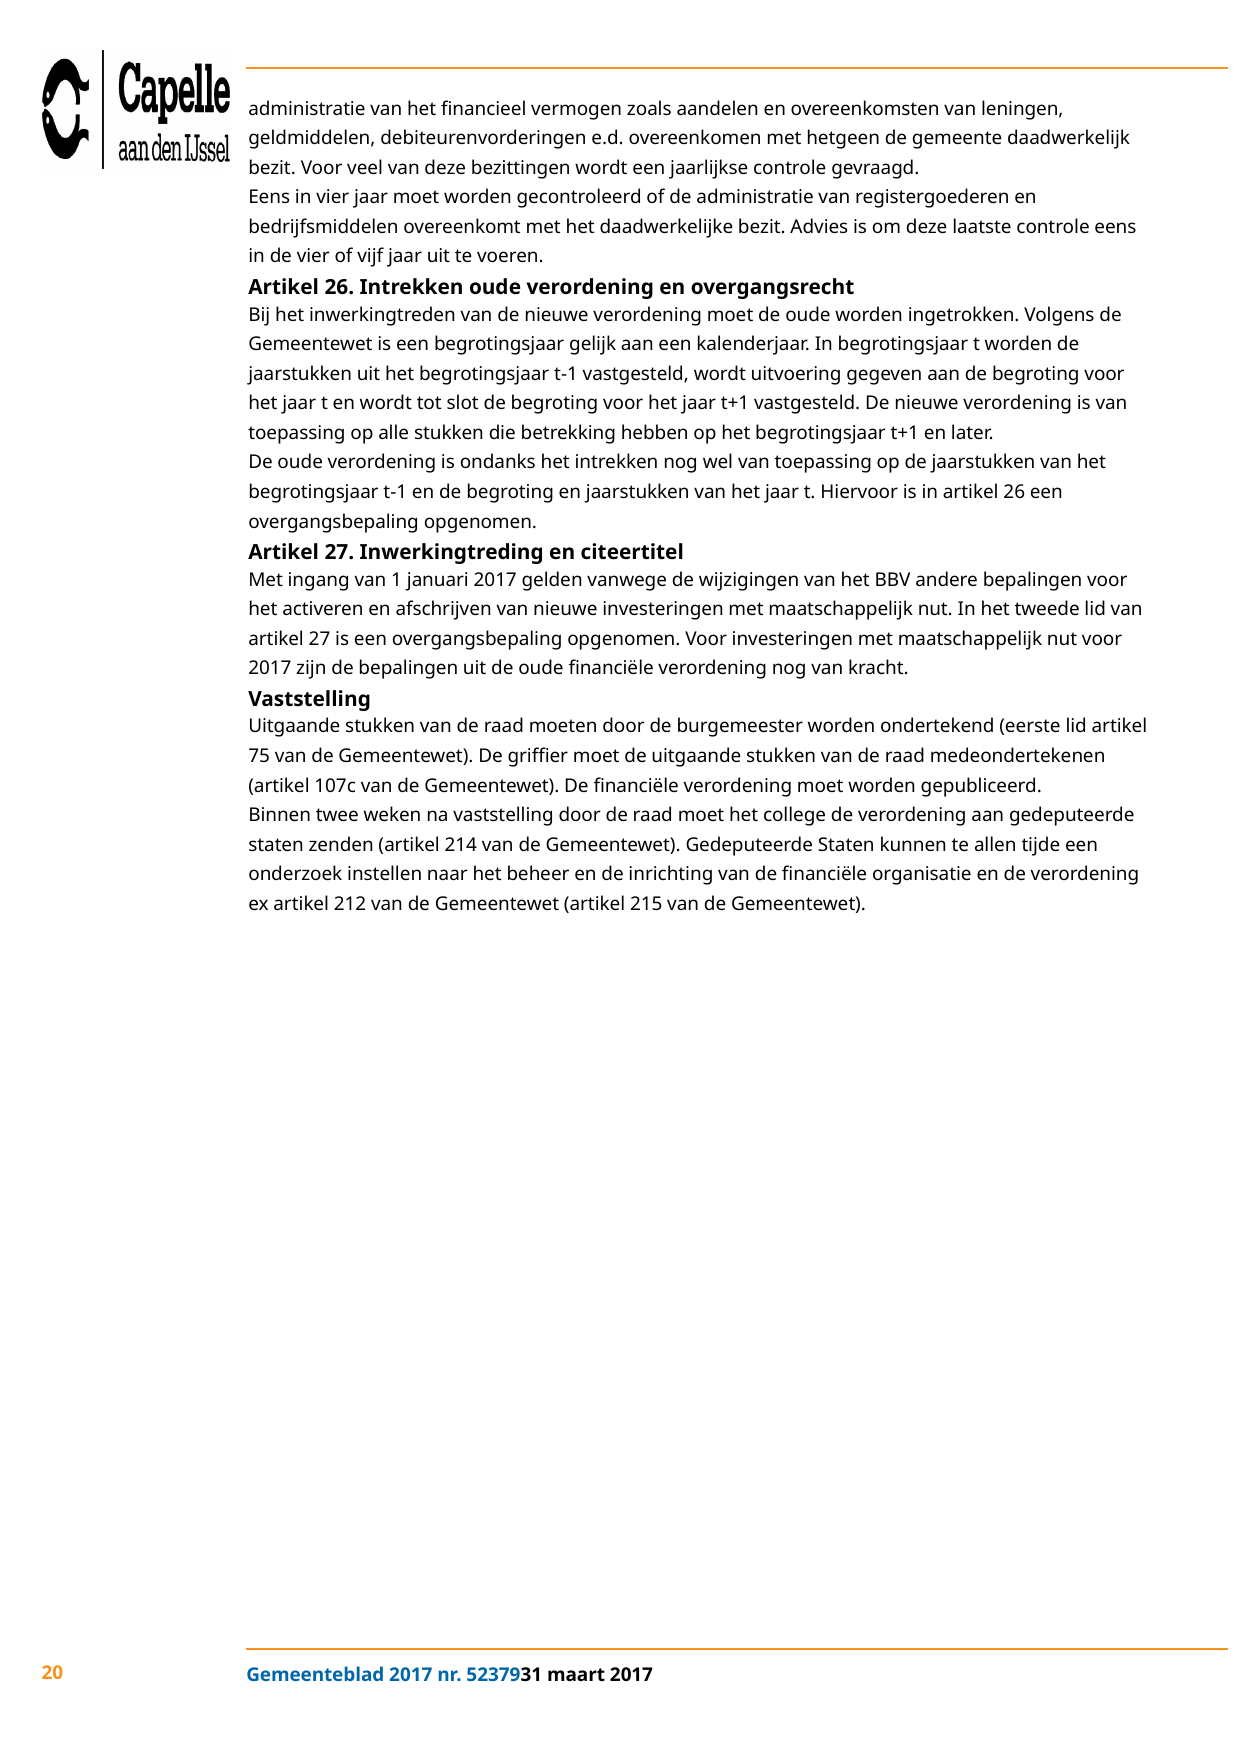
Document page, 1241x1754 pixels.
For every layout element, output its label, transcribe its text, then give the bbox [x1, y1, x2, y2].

text Eens in vier jaar moet worden gecontroleerd of de administratie van registergoederen en bedrijfsmiddelen overeenkomt met het daadwerkelijke bezit. Advies is om deze laatste controle eens in de vier of vijf jaar uit te voeren. [248, 183, 1152, 268]
picture [41, 47, 231, 172]
text Bij het inwerkingtreden van de nieuwe verordening moet de oude worden ingetrokken. Volgens de Gemeentewet is een begrotingsjaar gelijk aan een kalenderjaar. In begrotingsjaar t worden de jaarstukken uit het begrotingsjaar t-1 vastgesteld, wordt uitvoering gegeven aan de begroting voor het jaar t en wordt tot slot de begroting voor het jaar t+1 vastgesteld. De nieuwe verordening is van toepassing op alle stukken die betrekking hebben op het begrotingsjaar t+1 en later. [248, 301, 1152, 445]
text Artikel 27. Inwerkingtreding en citeertitel [248, 537, 1152, 566]
text De oude verordening is ondanks het intrekken nog wel van toepassing op de jaarstukken van het begrotingsjaar t-1 en de begroting en jaarstukken van het jaar t. Hiervoor is in artikel 26 een overgangsbepaling opgenomen. [248, 449, 1152, 533]
text administratie van het financieel vermogen zoals aandelen en overeenkomsten van leningen, geldmiddelen, debiteurenvorderingen e.d. overeenkomen met hetgeen de gemeente daadwerkelijk bezit. Voor veel van deze bezittingen wordt een jaarlijkse controle gevraagd. [248, 95, 1152, 180]
text Binnen twee weken na vaststelling door de raad moet het college de verordening aan gedeputeerde staten zenden (artikel 214 van de Gemeentewet). Gedeputeerde Staten kunnen te allen tijde een onderzoek instellen naar het beheer en de inrichting van de financiële organisatie en de verordening ex artikel 212 van de Gemeentewet (artikel 215 van de Gemeentewet). [248, 801, 1152, 916]
text Uitgaande stukken van de raad moeten door de burgemeester worden ondertekend (eerste lid artikel 75 van de Gemeentewet). De griffier moet de uitgaande stukken van de raad medeondertekenen (artikel 107c van de Gemeentewet). De financiële verordening moet worden gepubliceerd. [248, 713, 1152, 797]
text Vaststelling [248, 684, 1152, 713]
text Artikel 26. Intrekken oude verordening en overgangsrecht [248, 272, 1152, 301]
text Met ingang van 1 januari 2017 gelden vanwege de wijzigingen van het BBV andere bepalingen voor het activeren en afschrijven van nieuwe investeringen met maatschappelijk nut. In het tweede lid van artikel 27 is een overgangsbepaling opgenomen. Voor investeringen met maatschappelijk nut voor 2017 zijn de bepalingen uit de oude financiële verordening nog van kracht. [248, 566, 1152, 680]
